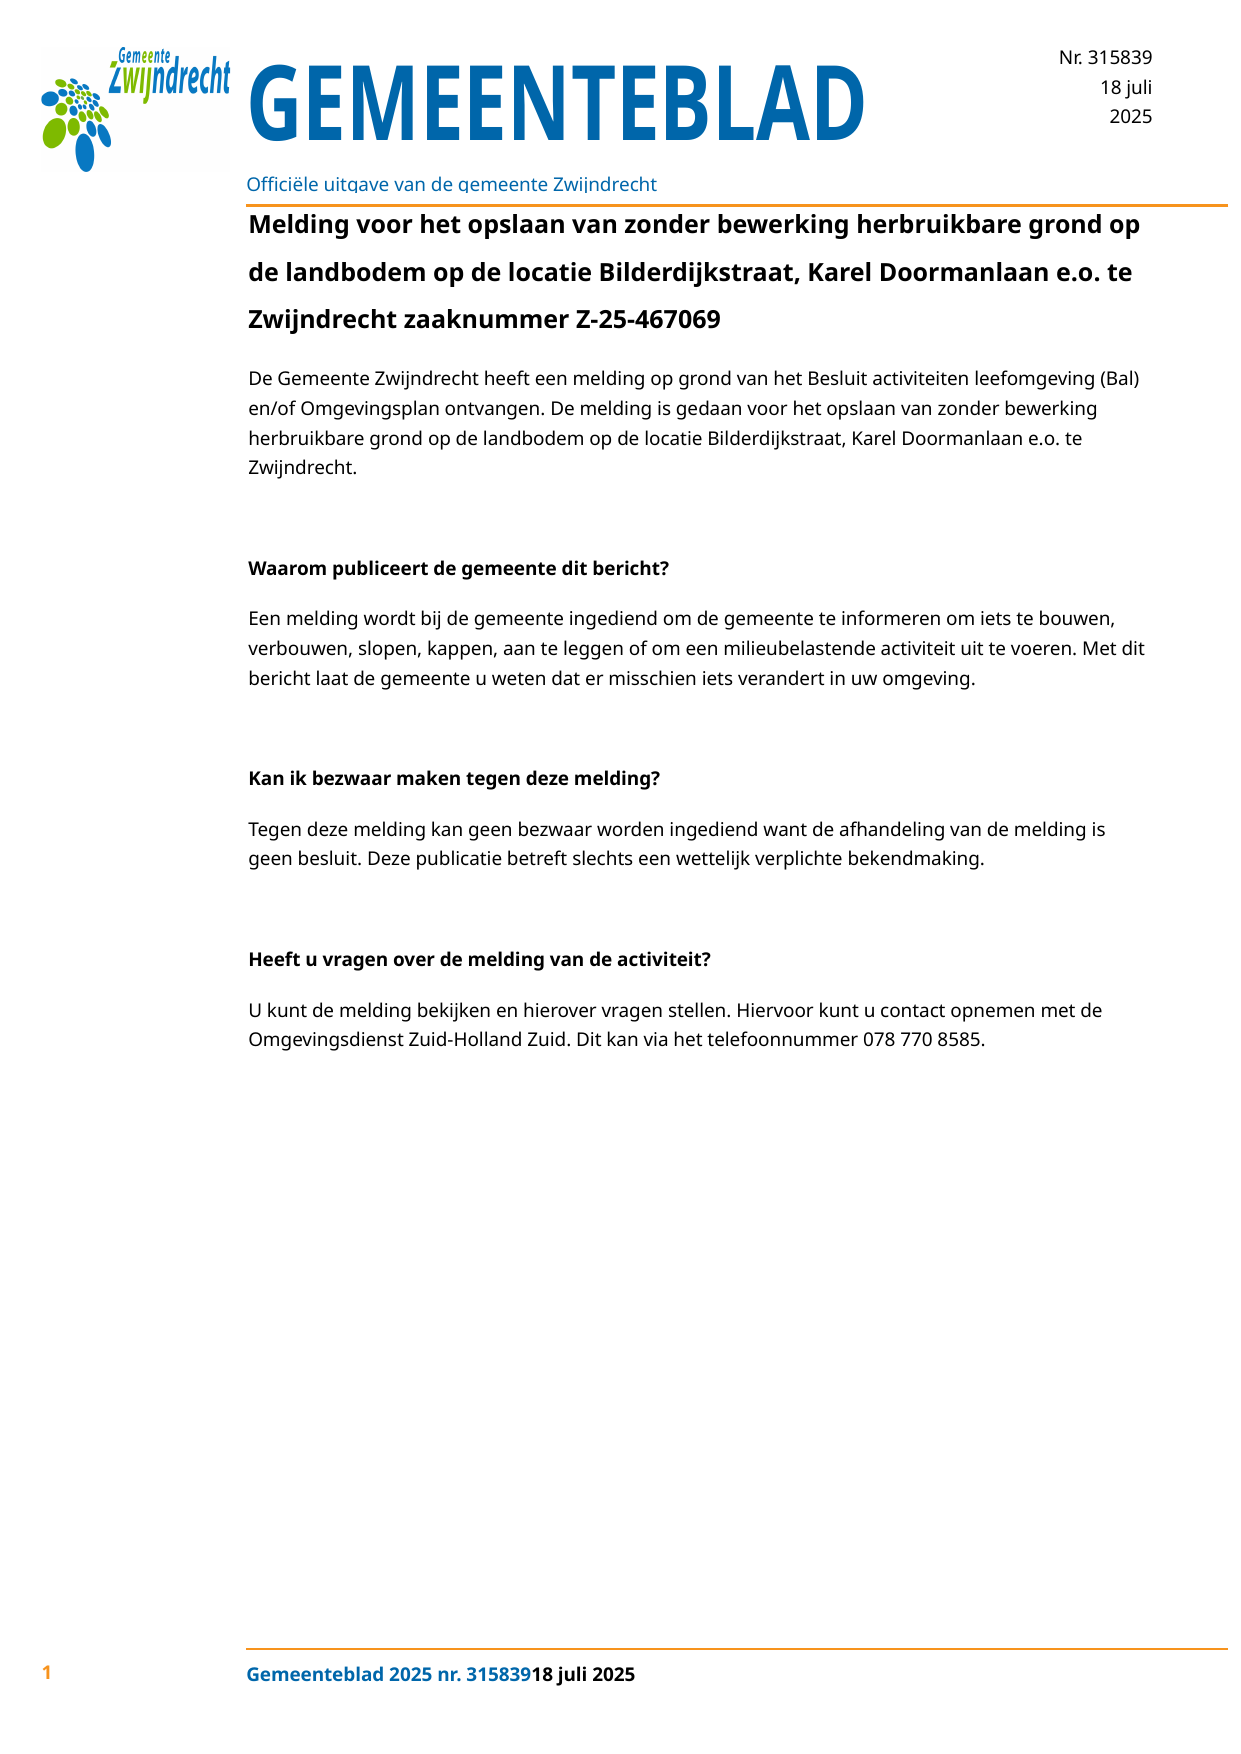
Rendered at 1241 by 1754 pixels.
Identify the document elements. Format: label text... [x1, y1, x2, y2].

text Kan ik bezwaar maken tegen deze melding? [248, 766, 1152, 791]
text Heeft u vragen over de melding van de activiteit? [248, 946, 1152, 972]
picture [41, 47, 231, 172]
text De Gemeente Zwijndrecht heeft een melding op grond van het Besluit activiteiten leefomgeving (Bal) en/of Omgevingsplan ontvangen. De melding is gedaan voor het opslaan van zonder bewerking herbruikbare grond op de landbodem op de locatie Bilderdijkstraat, Karel Doormanlaan e.o. te Zwijndrecht. [248, 366, 1152, 480]
text Een melding wordt bij de gemeente ingediend om de gemeente te informeren om iets te bouwen, verbouwen, slopen, kappen, aan te leggen of om een milieubelastende activiteit uit te voeren. Met dit bericht laat de gemeente u weten dat er misschien iets verandert in uw omgeving. [248, 606, 1152, 690]
text Melding voor het opslaan van zonder bewerking herbruikbare grond op de landbodem op de locatie Bilderdijkstraat, Karel Doormanlaan e.o. te Zwijndrecht zaaknummer Z-25-467069 [248, 207, 1152, 336]
text Waarom publiceert de gemeente dit bericht? [248, 555, 1152, 581]
text U kunt de melding bekijken en hierover vragen stellen. Hiervoor kunt u contact opnemen met de Omgevingsdienst Zuid-Holland Zuid. Dit kan via het telefoonnummer 078 770 8585. [248, 997, 1152, 1052]
text Tegen deze melding kan geen bezwaar worden ingediend want de afhandeling van de melding is geen besluit. Deze publicatie betreft slechts een wettelijk verplichte bekendmaking. [248, 816, 1152, 871]
